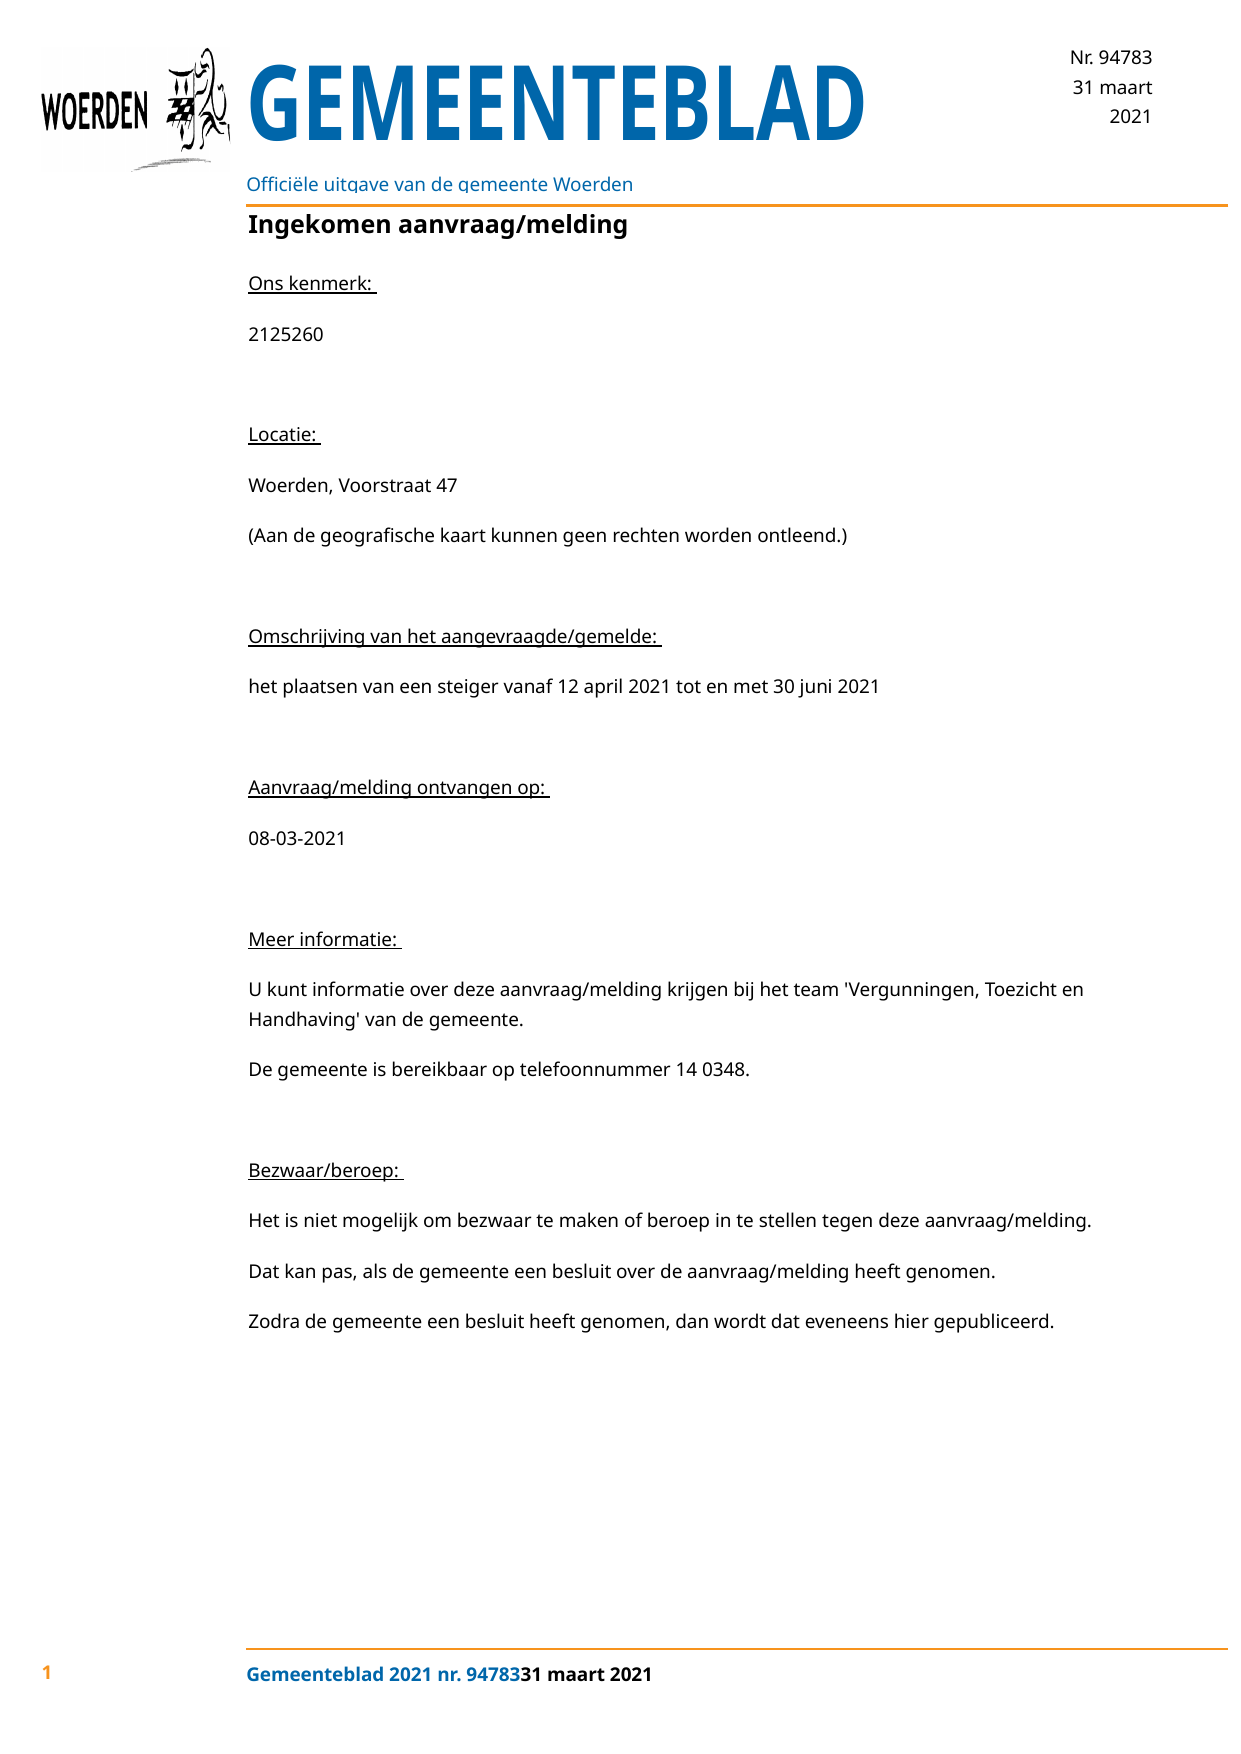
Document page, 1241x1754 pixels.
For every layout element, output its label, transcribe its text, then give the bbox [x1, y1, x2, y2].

text Ons kenmerk: [248, 270, 1152, 296]
text het plaatsen van een steiger vanaf 12 april 2021 tot en met 30 juni 2021 [248, 674, 1152, 699]
text Bezwaar/beroep: [248, 1157, 1152, 1183]
text Dat kan pas, als de gemeente een besluit over de aanvraag/melding heeft genomen. [248, 1258, 1152, 1283]
text Ingekomen aanvraag/melding [248, 207, 1152, 241]
text Omschrijving van het aangevraagde/gemelde: [248, 623, 1152, 649]
text (Aan de geografische kaart kunnen geen rechten worden ontleend.) [248, 522, 1152, 548]
text U kunt informatie over deze aanvraag/melding krijgen bij het team 'Vergunningen, Toezicht en Handhaving' van de gemeente. [248, 976, 1152, 1031]
text Locatie: [248, 422, 1152, 447]
text Woerden, Voorstraat 47 [248, 472, 1152, 498]
text De gemeente is bereikbaar op telefoonnummer 14 0348. [248, 1056, 1152, 1082]
text Aanvraag/melding ontvangen op: [248, 774, 1152, 800]
picture [41, 47, 231, 172]
text Zodra de gemeente een besluit heeft genomen, dan wordt dat eveneens hier gepubliceerd. [248, 1308, 1152, 1334]
text 08-03-2021 [248, 825, 1152, 851]
text Meer informatie: [248, 926, 1152, 951]
text 2125260 [248, 321, 1152, 346]
text Het is niet mogelijk om bezwaar te maken of beroep in te stellen tegen deze aanvraag/melding. [248, 1207, 1152, 1233]
